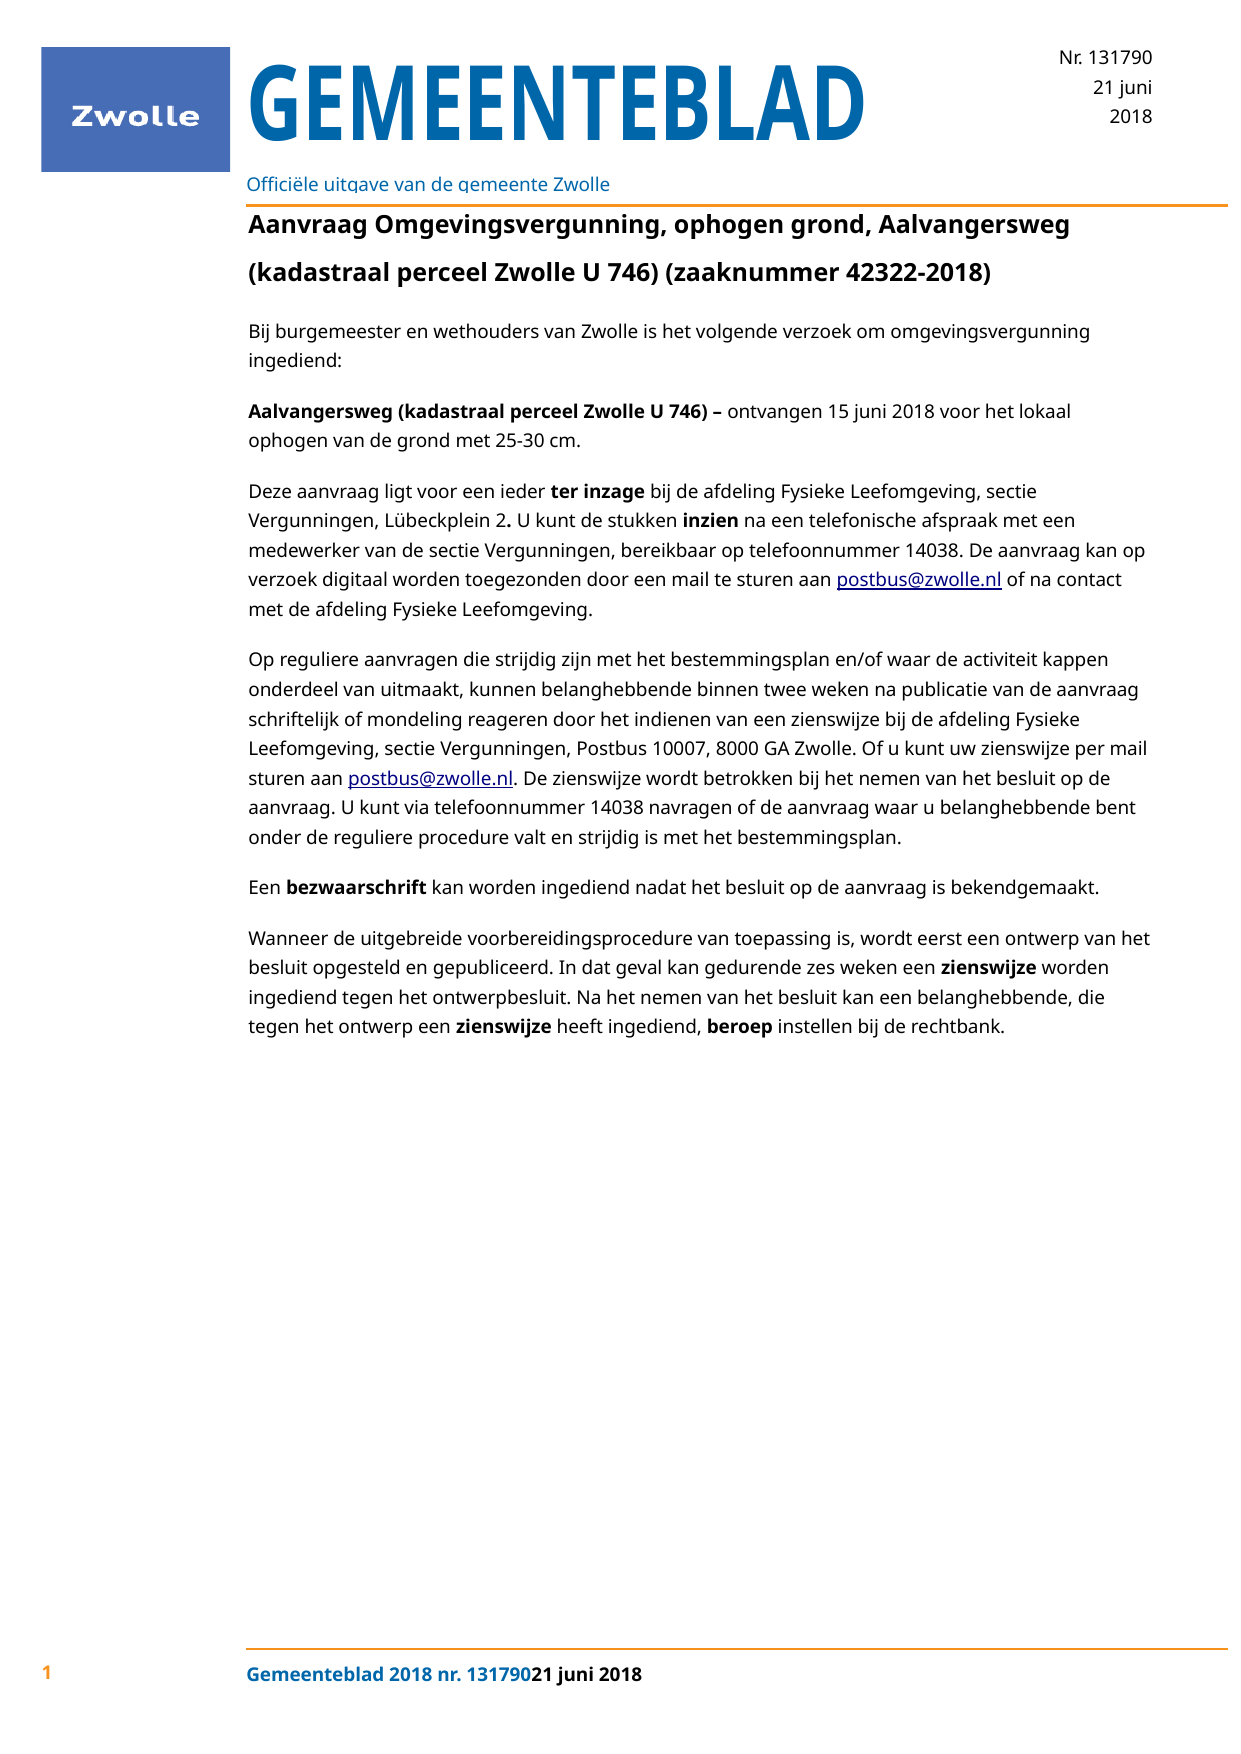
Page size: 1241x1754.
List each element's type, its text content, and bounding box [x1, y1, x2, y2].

text Aanvraag Omgevingsvergunning, ophogen grond, Aalvangersweg (kadastraal perceel Zwolle U 746) (zaaknummer 42322-2018) [248, 207, 1152, 288]
text Bij burgemeester en wethouders van Zwolle is het volgende verzoek om omgevingsvergunning ingediend: [248, 318, 1152, 373]
text Een bezwaarschrift kan worden ingediend nadat het besluit op de aanvraag is bekendgemaakt. [248, 874, 1152, 900]
picture [41, 47, 231, 172]
text Aalvangersweg (kadastraal perceel Zwolle U 746) – ontvangen 15 juni 2018 voor het lokaal ophogen van de grond met 25-30 cm. [248, 398, 1152, 453]
text Deze aanvraag ligt voor een ieder ter inzage bij de afdeling Fysieke Leefomgeving, sectie Vergunningen, Lübeckplein 2. U kunt de stukken inzien na een telefonische afspraak met een medewerker van de sectie Vergunningen, bereikbaar op telefoonnummer 14038. De aanvraag kan op verzoek digitaal worden toegezonden door een mail te sturen aan postbus@zwolle.nl of na contact met de afdeling Fysieke Leefomgeving. [248, 478, 1152, 622]
text Wanneer de uitgebreide voorbereidingsprocedure van toepassing is, wordt eerst een ontwerp van het besluit opgesteld en gepubliceerd. In dat geval kan gedurende zes weken een zienswijze worden ingediend tegen het ontwerpbesluit. Na het nemen van het besluit kan een belanghebbende, die tegen het ontwerp een zienswijze heeft ingediend, beroep instellen bij de rechtbank. [248, 925, 1152, 1039]
text Op reguliere aanvragen die strijdig zijn met het bestemmingsplan en/of waar de activiteit kappen onderdeel van uitmaakt, kunnen belanghebbende binnen twee weken na publicatie van de aanvraag schriftelijk of mondeling reageren door het indienen van een zienswijze bij de afdeling Fysieke Leefomgeving, sectie Vergunningen, Postbus 10007, 8000 GA Zwolle. Of u kunt uw zienswijze per mail sturen aan postbus@zwolle.nl. De zienswijze wordt betrokken bij het nemen van het besluit op de aanvraag. U kunt via telefoonnummer 14038 navragen of de aanvraag waar u belanghebbende bent onder de reguliere procedure valt en strijdig is met het bestemmingsplan. [248, 647, 1152, 850]
